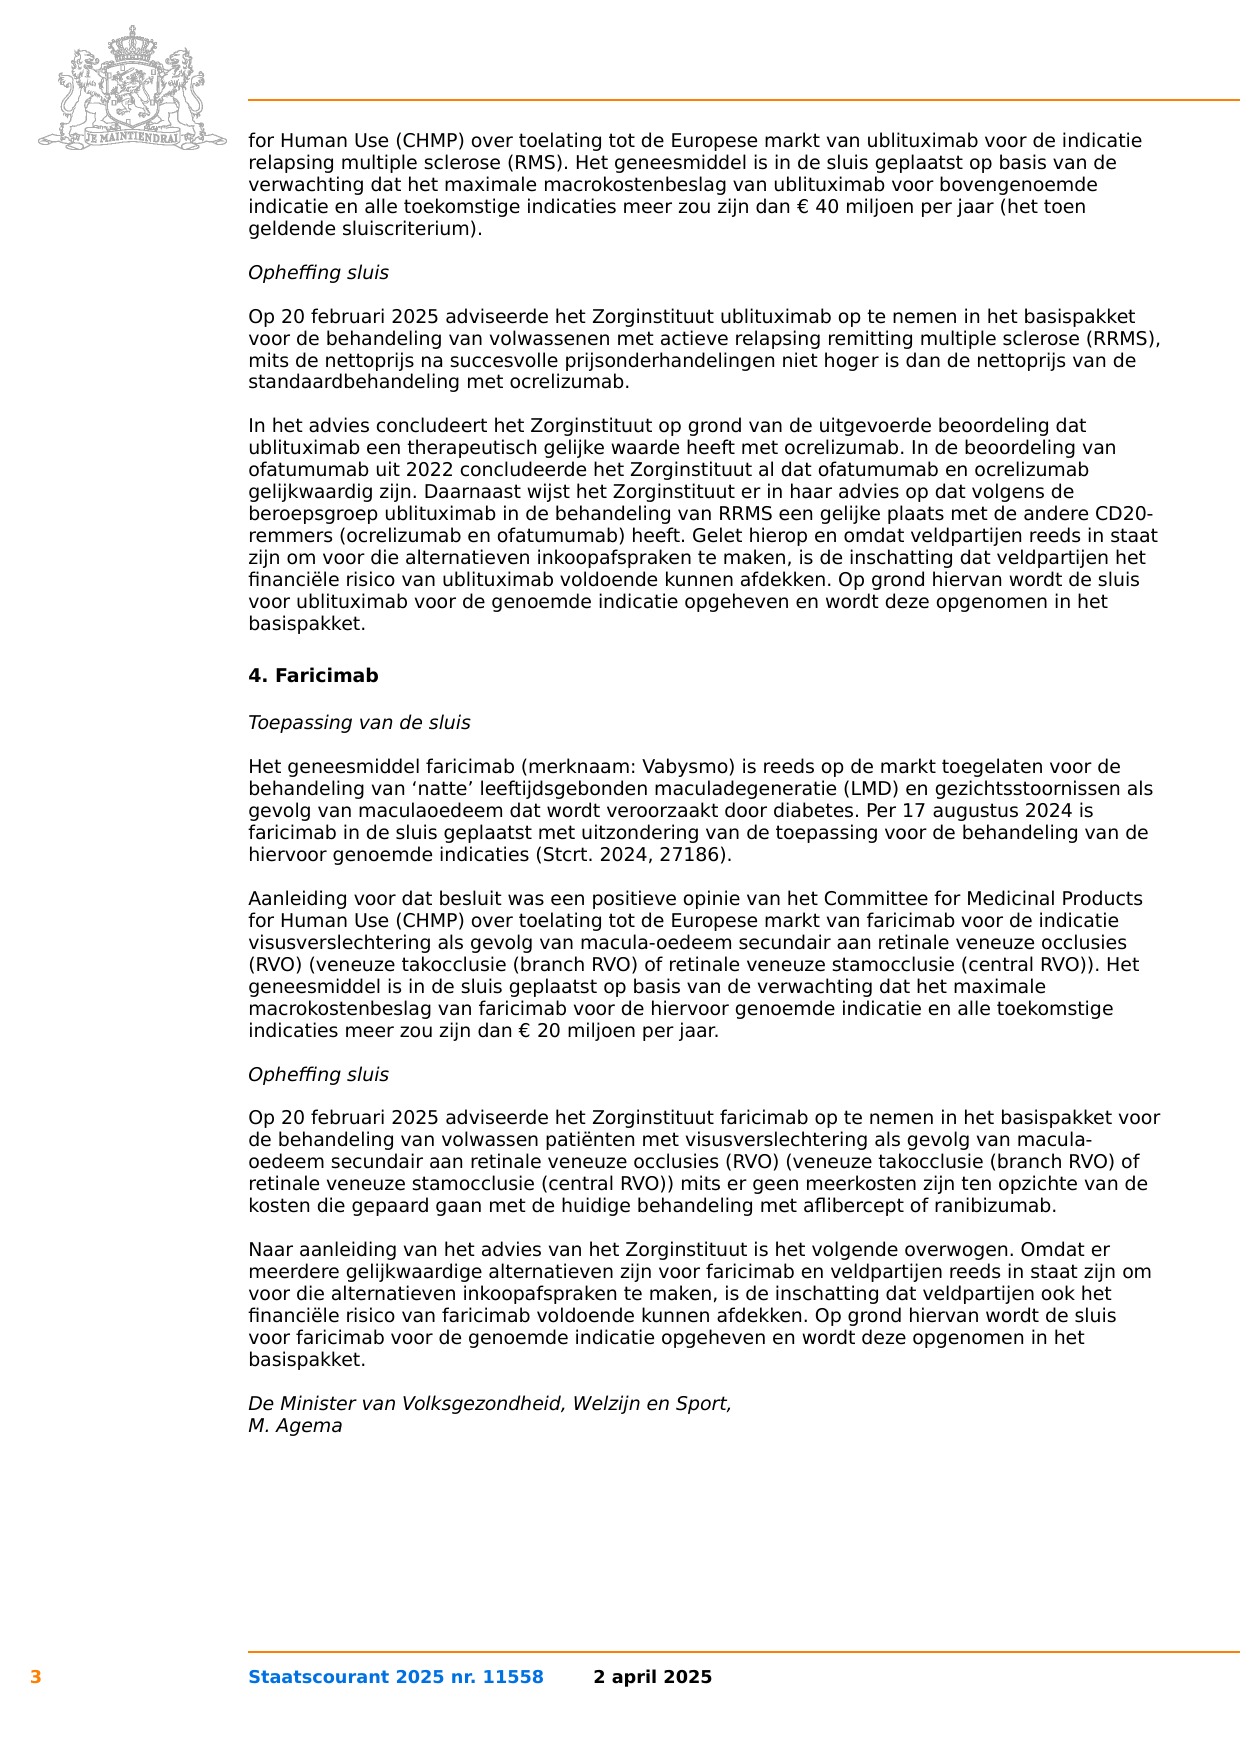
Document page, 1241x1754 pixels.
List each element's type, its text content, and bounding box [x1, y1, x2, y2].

text De Minister van Volksgezondheid, Welzijn en Sport, M. Agema [248, 1393, 1163, 1437]
text Naar aanleiding van het advies van het Zorginstituut is het volgende overwogen. Omdat er meerdere gelijkwaardige alternatieven zijn voor faricimab en veldpartijen reeds in staat zijn om voor die alternatieven inkoopafspraken te maken, is de inschatting dat veldpartijen ook het financiële risico van faricimab voldoende kunnen afdekken. Op grond hiervan wordt de sluis voor faricimab voor de genoemde indicatie opgeheven en wordt deze opgenomen in het basispakket. [248, 1239, 1163, 1371]
text Op 20 februari 2025 adviseerde het Zorginstituut faricimab op te nemen in het basispakket voor de behandeling van volwassen patiënten met visusverslechtering als gevolg van macula-oedeem secundair aan retinale veneuze occlusies (RVO) (veneuze takocclusie (branch RVO) of retinale veneuze stamocclusie (central RVO)) mits er geen meerkosten zijn ten opzichte van de kosten die gepaard gaan met de huidige behandeling met aflibercept of ranibizumab. [248, 1107, 1163, 1217]
text for Human Use (CHMP) over toelating tot de Europese markt van ublituximab voor de indicatie relapsing multiple sclerose (RMS). Het geneesmiddel is in de sluis geplaatst op basis van de verwachting dat het maximale macrokostenbeslag van ublituximab voor bovengenoemde indicatie en alle toekomstige indicaties meer zou zijn dan € 40 miljoen per jaar (het toen geldende sluiscriterium). [248, 130, 1163, 240]
subtitle 4. Faricimab [248, 665, 1163, 687]
text Aanleiding voor dat besluit was een positieve opinie van het Committee for Medicinal Products for Human Use (CHMP) over toelating tot de Europese markt van faricimab voor de indicatie visusverslechtering als gevolg van macula-oedeem secundair aan retinale veneuze occlusies (RVO) (veneuze takocclusie (branch RVO) of retinale veneuze stamocclusie (central RVO)). Het geneesmiddel is in de sluis geplaatst op basis van de verwachting dat het maximale macrokostenbeslag van faricimab voor de hiervoor genoemde indicatie en alle toekomstige indicaties meer zou zijn dan € 20 miljoen per jaar. [248, 888, 1163, 1042]
picture [38, 25, 227, 150]
text Het geneesmiddel faricimab (merknaam: Vabysmo) is reeds op de markt toegelaten voor de behandeling van ‘natte’ leeftijdsgebonden maculadegeneratie (LMD) en gezichtsstoornissen als gevolg van maculaoedeem dat wordt veroorzaakt door diabetes. Per 17 augustus 2024 is faricimab in de sluis geplaatst met uitzondering van de toepassing voor de behandeling van de hiervoor genoemde indicaties (Stcrt. 2024, 27186). [248, 756, 1163, 866]
subtitle Opheffing sluis [248, 262, 1163, 284]
subtitle Opheffing sluis [248, 1063, 1163, 1085]
subtitle Toepassing van de sluis [248, 712, 1163, 734]
text Op 20 februari 2025 adviseerde het Zorginstituut ublituximab op te nemen in het basispakket voor de behandeling van volwassenen met actieve relapsing remitting multiple sclerose (RRMS), mits de nettoprijs na succesvolle prijsonderhandelingen niet hoger is dan de nettoprijs van de standaardbehandeling met ocrelizumab. [248, 306, 1163, 393]
text In het advies concludeert het Zorginstituut op grond van de uitgevoerde beoordeling dat ublituximab een therapeutisch gelijke waarde heeft met ocrelizumab. In de beoordeling van ofatumumab uit 2022 concludeerde het Zorginstituut al dat ofatumumab en ocrelizumab gelijkwaardig zijn. Daarnaast wijst het Zorginstituut er in haar advies op dat volgens de beroepsgroep ublituximab in de behandeling van RRMS een gelijke plaats met de andere CD20-remmers (ocrelizumab en ofatumumab) heeft. Gelet hierop en omdat veldpartijen reeds in staat zijn om voor die alternatieven inkoopafspraken te maken, is de inschatting dat veldpartijen het financiële risico van ublituximab voldoende kunnen afdekken. Op grond hiervan wordt de sluis voor ublituximab voor de genoemde indicatie opgeheven en wordt deze opgenomen in het basispakket. [248, 415, 1163, 635]
